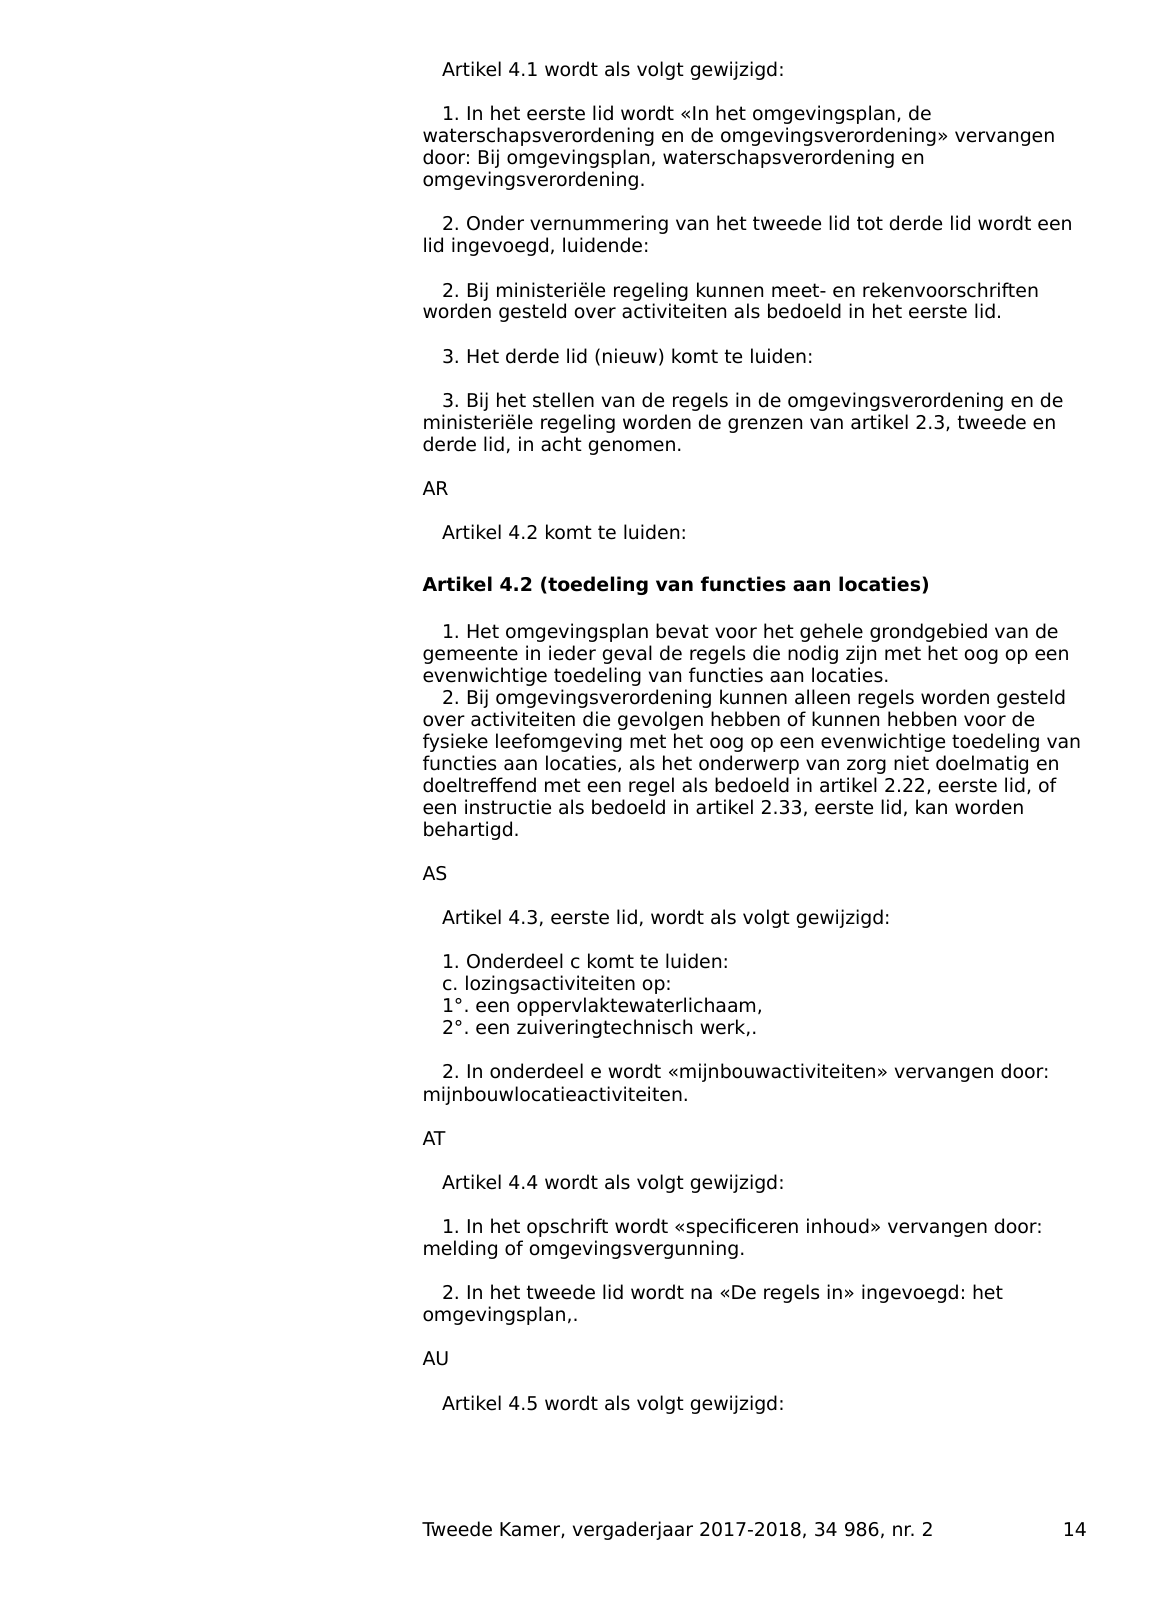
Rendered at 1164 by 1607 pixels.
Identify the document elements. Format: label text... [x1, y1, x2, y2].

text 2. In het tweede lid wordt na «De regels in» ingevoegd: het omgevingsplan,. [422, 1282, 1087, 1326]
text 2. Bij omgevingsverordening kunnen alleen regels worden gesteld over activiteiten die gevolgen hebben of kunnen hebben voor de fysieke leefomgeving met het oog op een evenwichtige toedeling van functies aan locaties, als het onderwerp van zorg niet doelmatig en doeltreffend met een regel als bedoeld in artikel 2.22, eerste lid, of een instructie als bedoeld in artikel 2.33, eerste lid, kan worden behartigd. [422, 687, 1087, 841]
text 1°. een oppervlaktewaterlichaam, [422, 995, 1087, 1017]
text 3. Het derde lid (nieuw) komt te luiden: [422, 346, 1087, 368]
text AR [422, 478, 1087, 500]
text 2. In onderdeel e wordt «mijnbouwactiviteiten» vervangen door: mijnbouwlocatieactiviteiten. [422, 1061, 1087, 1105]
text c. lozingsactiviteiten op: [422, 973, 1087, 995]
text 2°. een zuiveringtechnisch werk,. [422, 1017, 1087, 1039]
text 1. Het omgevingsplan bevat voor het gehele grondgebied van de gemeente in ieder geval de regels die nodig zijn met het oog op een evenwichtige toedeling van functies aan locaties. [422, 621, 1087, 687]
text Artikel 4.3, eerste lid, wordt als volgt gewijzigd: [422, 907, 1087, 929]
subtitle Artikel 4.2 (toedeling van functies aan locaties) [422, 574, 1087, 596]
text 1. Onderdeel c komt te luiden: [422, 951, 1087, 973]
text AT [422, 1128, 1087, 1149]
text 2. Bij ministeriële regeling kunnen meet- en rekenvoorschriften worden gesteld over activiteiten als bedoeld in het eerste lid. [422, 279, 1087, 323]
text 1. In het eerste lid wordt «In het omgevingsplan, de waterschapsverordening en de omgevingsverordening» vervangen door: Bij omgevingsplan, waterschapsverordening en omgevingsverordening. [422, 103, 1087, 191]
text AU [422, 1348, 1087, 1370]
text Artikel 4.4 wordt als volgt gewijzigd: [422, 1172, 1087, 1194]
text Artikel 4.1 wordt als volgt gewijzigd: [422, 59, 1087, 81]
text 2. Onder vernummering van het tweede lid tot derde lid wordt een lid ingevoegd, luidende: [422, 213, 1087, 257]
text Artikel 4.2 komt te luiden: [422, 522, 1087, 544]
text AS [422, 863, 1087, 885]
text 3. Bij het stellen van de regels in de omgevingsverordening en de ministeriële regeling worden de grenzen van artikel 2.3, tweede en derde lid, in acht genomen. [422, 390, 1087, 456]
text 1. In het opschrift wordt «specificeren inhoud» vervangen door: melding of omgevingsvergunning. [422, 1216, 1087, 1260]
text Artikel 4.5 wordt als volgt gewijzigd: [422, 1392, 1087, 1414]
